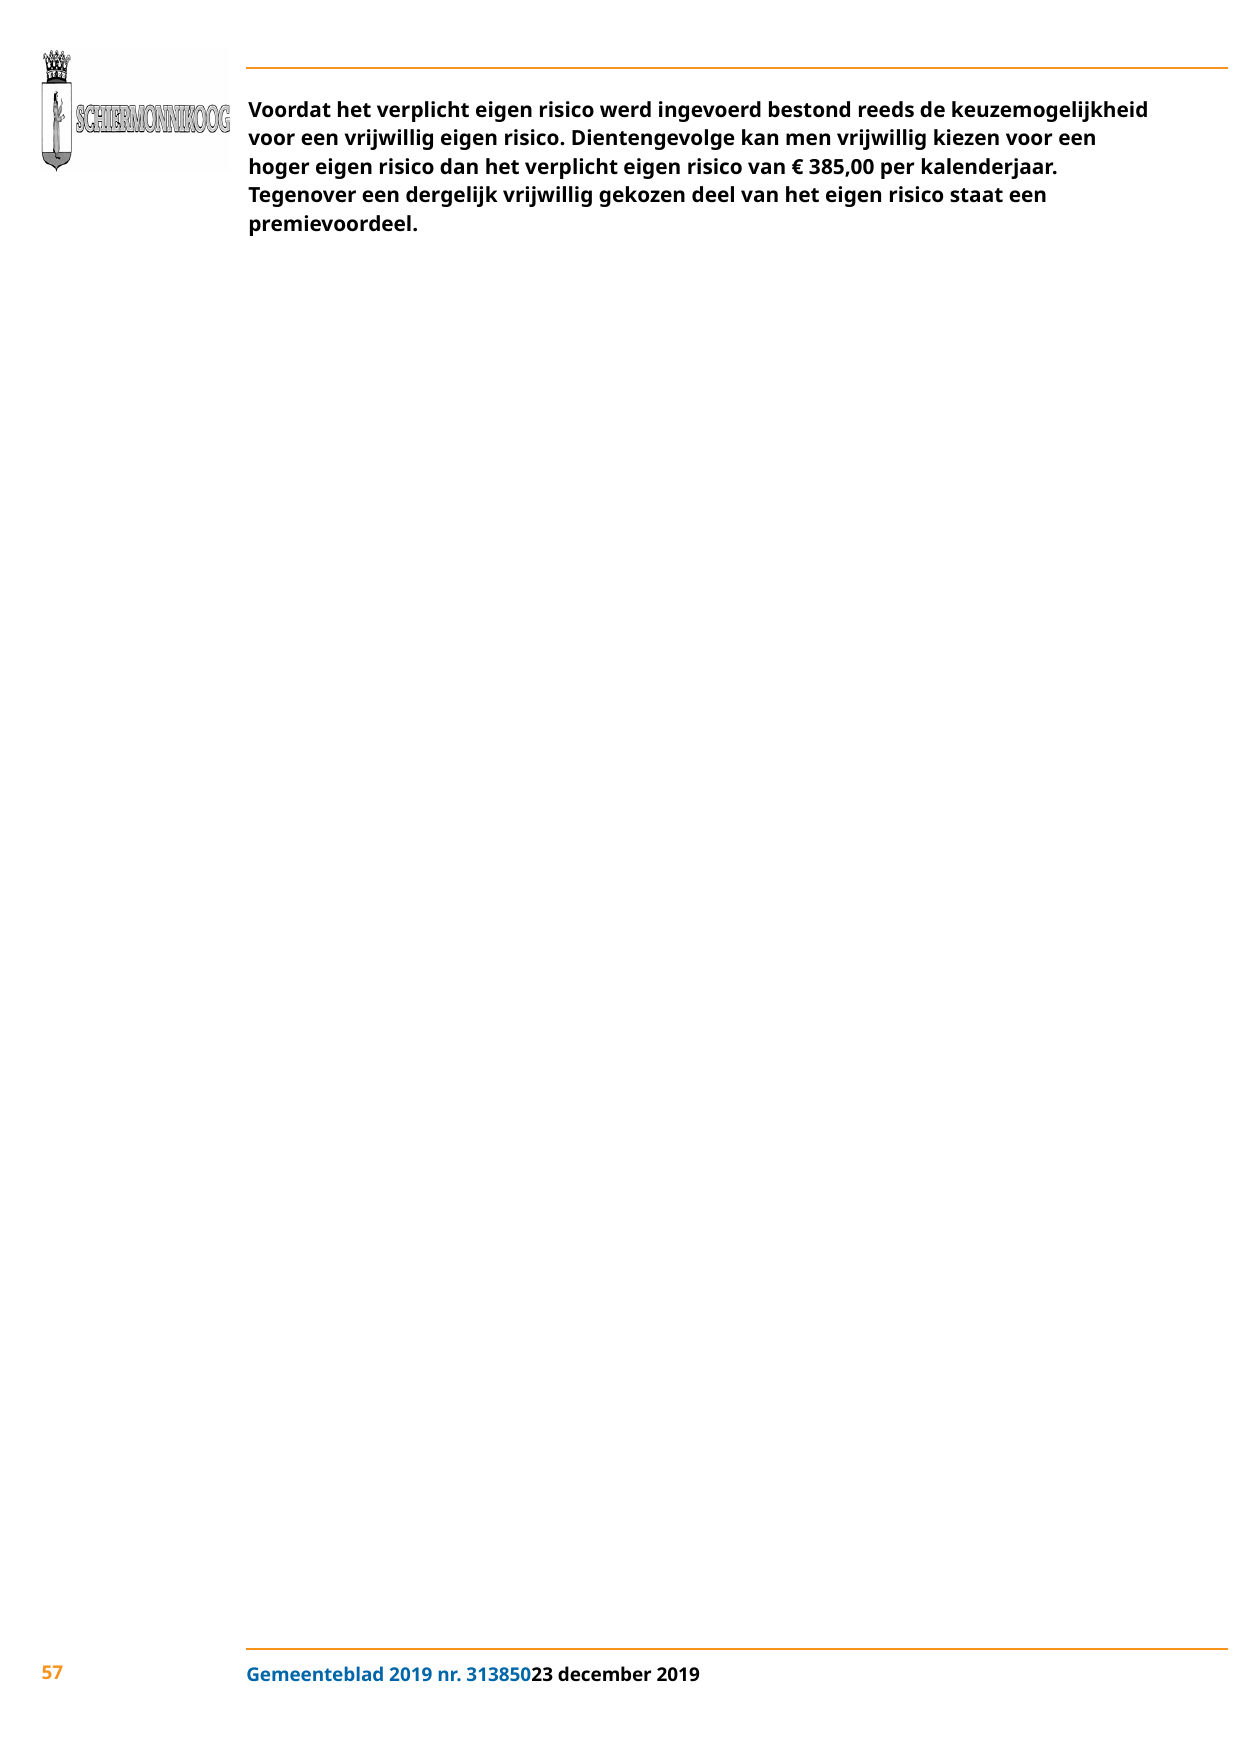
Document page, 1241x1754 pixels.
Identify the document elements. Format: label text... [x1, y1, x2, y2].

picture [41, 47, 231, 172]
text Voordat het verplicht eigen risico werd ingevoerd bestond reeds de keuzemogelijkheid voor een vrijwillig eigen risico. Dientengevolge kan men vrijwillig kiezen voor een hoger eigen risico dan het verplicht eigen risico van € 385,00 per kalenderjaar. Tegenover een dergelijk vrijwillig gekozen deel van het eigen risico staat een premievoordeel. [248, 95, 1152, 237]
